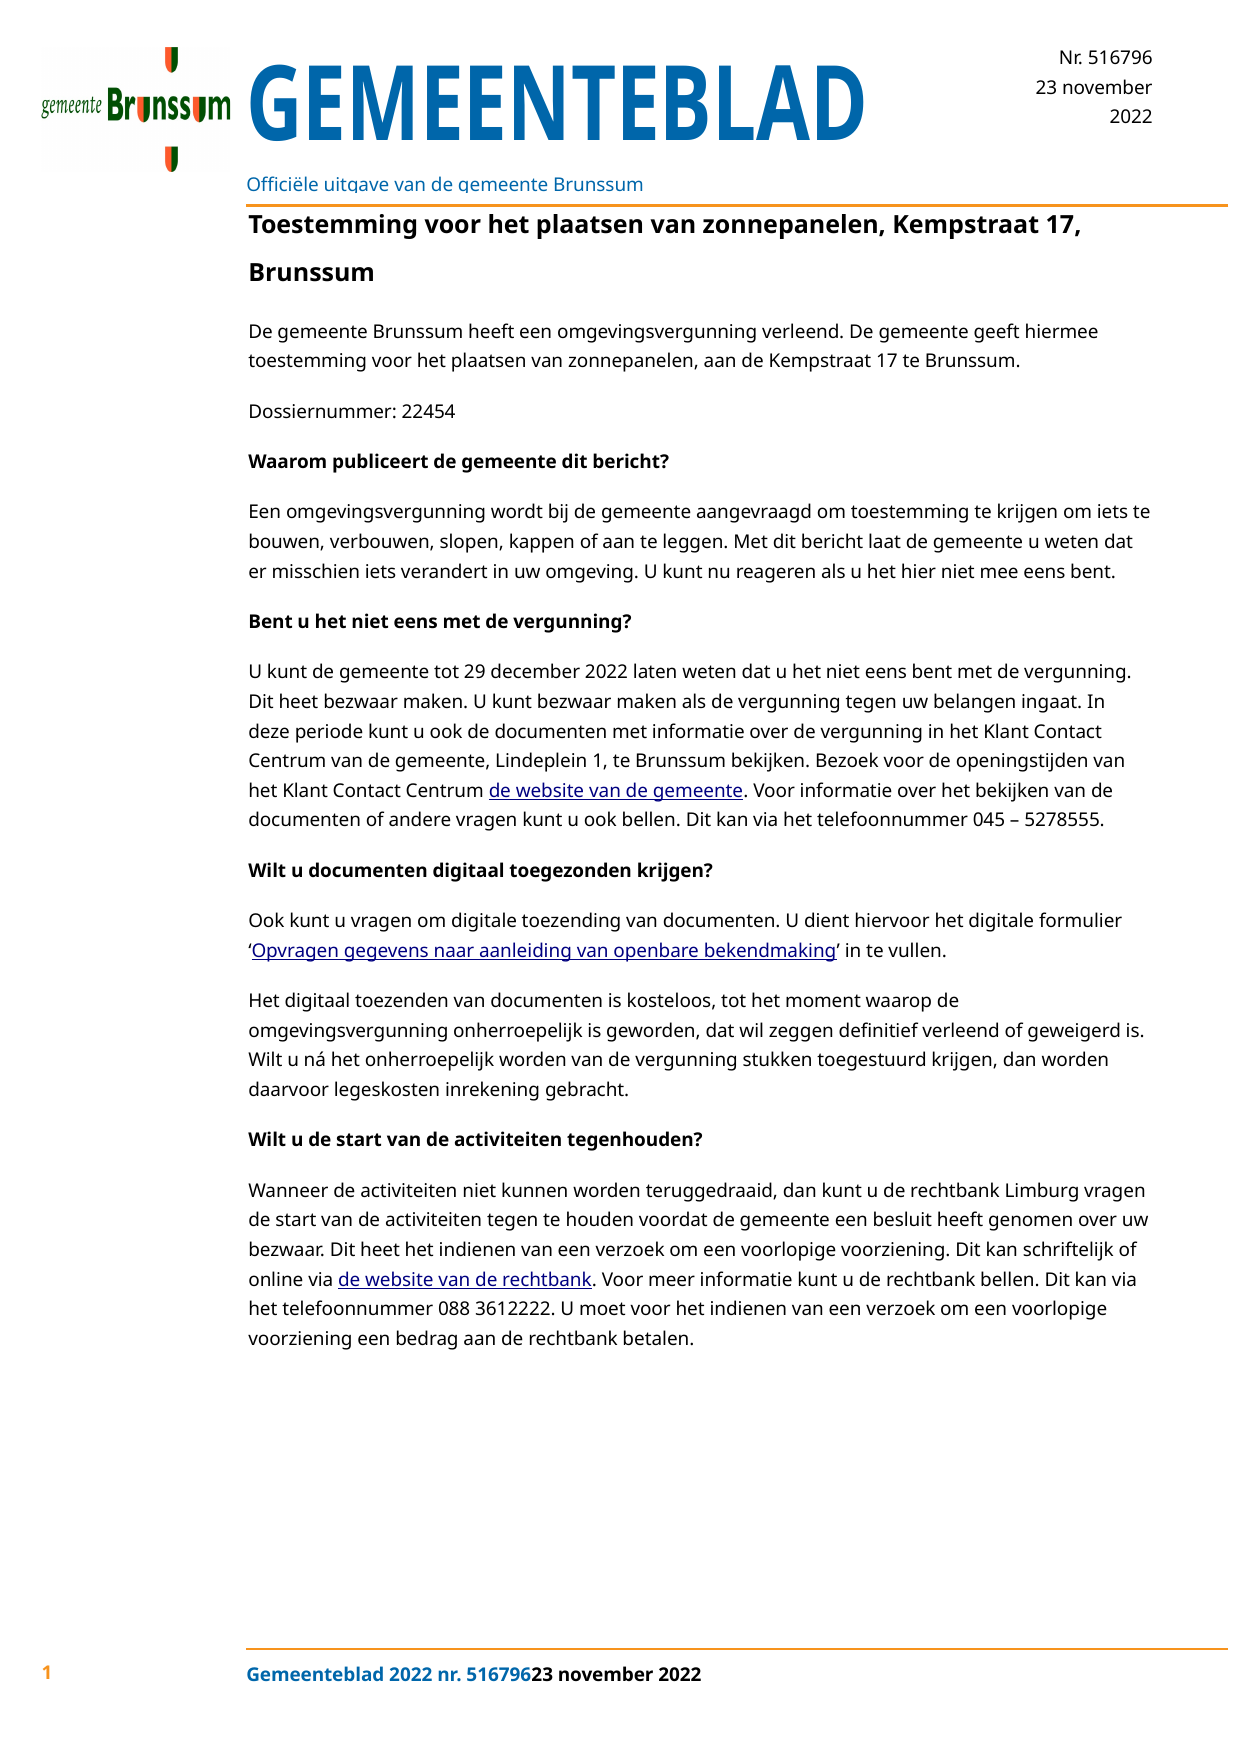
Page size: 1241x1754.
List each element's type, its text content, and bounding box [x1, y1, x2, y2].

text De gemeente Brunssum heeft een omgevingsvergunning verleend. De gemeente geeft hiermee toestemming voor het plaatsen van zonnepanelen, aan de Kempstraat 17 te Brunssum. [248, 318, 1152, 373]
text Bent u het niet eens met de vergunning? [248, 608, 1152, 634]
text Toestemming voor het plaatsen van zonnepanelen, Kempstraat 17, Brunssum [248, 207, 1152, 288]
text Een omgevingsvergunning wordt bij de gemeente aangevraagd om toestemming te krijgen om iets te bouwen, verbouwen, slopen, kappen of aan te leggen. Met dit bericht laat de gemeente u weten dat er misschien iets verandert in uw omgeving. U kunt nu reageren als u het hier niet mee eens bent. [248, 499, 1152, 584]
text Ook kunt u vragen om digitale toezending van documenten. U dient hiervoor het digitale formulier ‘Opvragen gegevens naar aanleiding van openbare bekendmaking’ in te vullen. [248, 907, 1152, 963]
text Wanneer de activiteiten niet kunnen worden teruggedraaid, dan kunt u de rechtbank Limburg vragen de start van de activiteiten tegen te houden voordat de gemeente een besluit heeft genomen over uw bezwaar. Dit heet het indienen van een verzoek om een voorlopige voorziening. Dit kan schriftelijk of online via de website van de rechtbank. Voor meer informatie kunt u de rechtbank bellen. Dit kan via het telefoonnummer 088 3612222. U moet voor het indienen van een verzoek om een voorlopige voorziening een bedrag aan de rechtbank betalen. [248, 1177, 1152, 1351]
text Wilt u de start van de activiteiten tegenhouden? [248, 1127, 1152, 1152]
text U kunt de gemeente tot 29 december 2022 laten weten dat u het niet eens bent met de vergunning. Dit heet bezwaar maken. U kunt bezwaar maken als de vergunning tegen uw belangen ingaat. In deze periode kunt u ook de documenten met informatie over de vergunning in het Klant Contact Centrum van de gemeente, Lindeplein 1, te Brunssum bekijken. Bezoek voor de openingstijden van het Klant Contact Centrum de website van de gemeente. Voor informatie over het bekijken van de documenten of andere vragen kunt u ook bellen. Dit kan via het telefoonnummer 045 – 5278555. [248, 659, 1152, 832]
picture [41, 47, 231, 172]
text Wilt u documenten digitaal toegezonden krijgen? [248, 857, 1152, 883]
text Waarom publiceert de gemeente dit bericht? [248, 448, 1152, 474]
text Het digitaal toezenden van documenten is kosteloos, tot het moment waarop de omgevingsvergunning onherroepelijk is geworden, dat wil zeggen definitief verleend of geweigerd is. Wilt u ná het onherroepelijk worden van de vergunning stukken toegestuurd krijgen, dan worden daarvoor legeskosten inrekening gebracht. [248, 987, 1152, 1102]
text Dossiernummer: 22454 [248, 398, 1152, 424]
